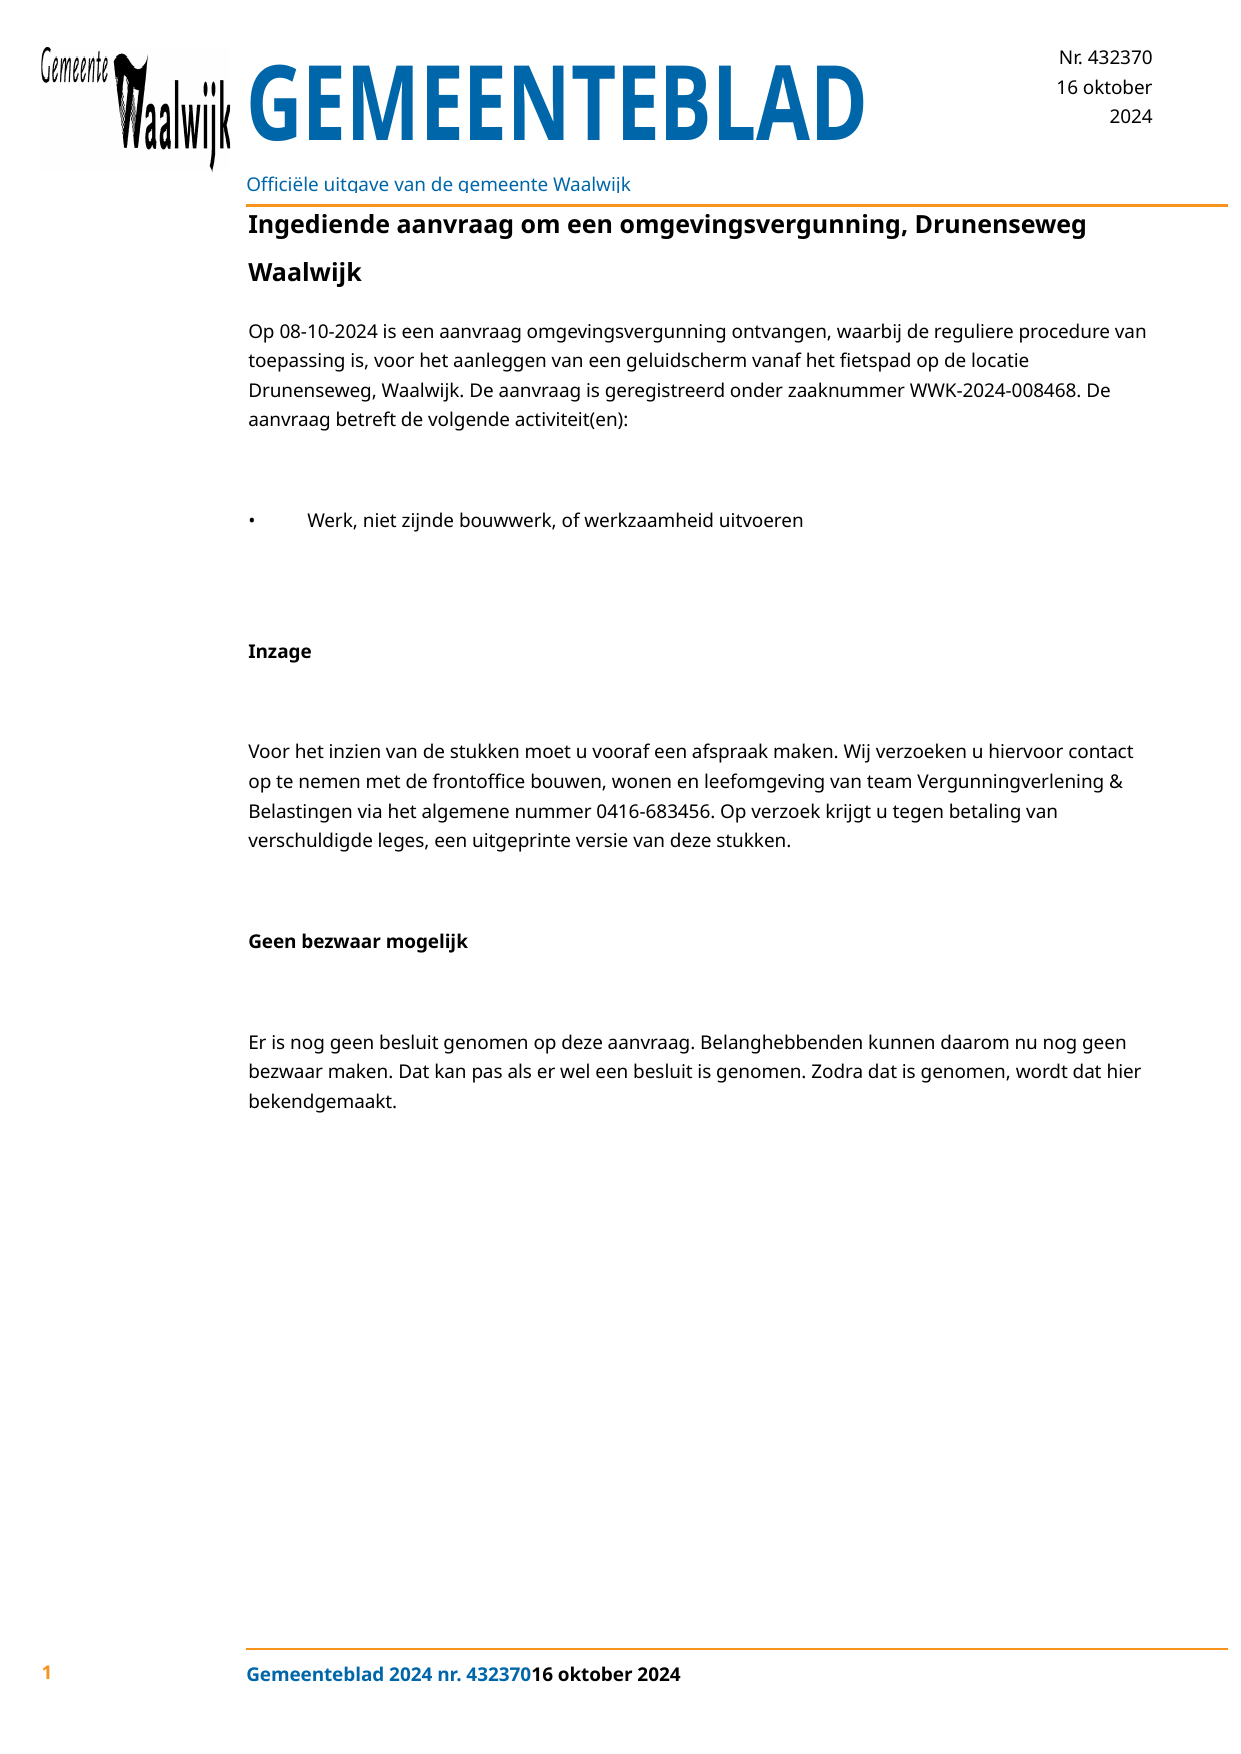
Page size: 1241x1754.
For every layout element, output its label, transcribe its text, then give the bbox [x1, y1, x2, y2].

text Inzage [248, 638, 1152, 664]
text Ingediende aanvraag om een omgevingsvergunning, Drunenseweg Waalwijk [248, 207, 1152, 288]
picture [41, 47, 231, 172]
text Voor het inzien van de stukken moet u vooraf een afspraak maken. Wij verzoeken u hiervoor contact op te nemen met de frontoffice bouwen, wonen en leefomgeving van team Vergunningverlening & Belastingen via het algemene nummer 0416-683456. Op verzoek krijgt u tegen betaling van verschuldigde leges, een uitgeprinte versie van deze stukken. [248, 739, 1152, 853]
list Werk, niet zijnde bouwwerk, of werkzaamheid uitvoeren [248, 507, 1152, 533]
text Er is nog geen besluit genomen op deze aanvraag. Belanghebbenden kunnen daarom nu nog geen bezwaar maken. Dat kan pas als er wel een besluit is genomen. Zodra dat is genomen, wordt dat hier bekendgemaakt. [248, 1029, 1152, 1114]
text Op 08-10-2024 is een aanvraag omgevingsvergunning ontvangen, waarbij de reguliere procedure van toepassing is, voor het aanleggen van een geluidscherm vanaf het fietspad op de locatie Drunenseweg, Waalwijk. De aanvraag is geregistreerd onder zaaknummer WWK-2024-008468. De aanvraag betreft de volgende activiteit(en): [248, 318, 1152, 432]
text Geen bezwaar mogelijk [248, 928, 1152, 954]
